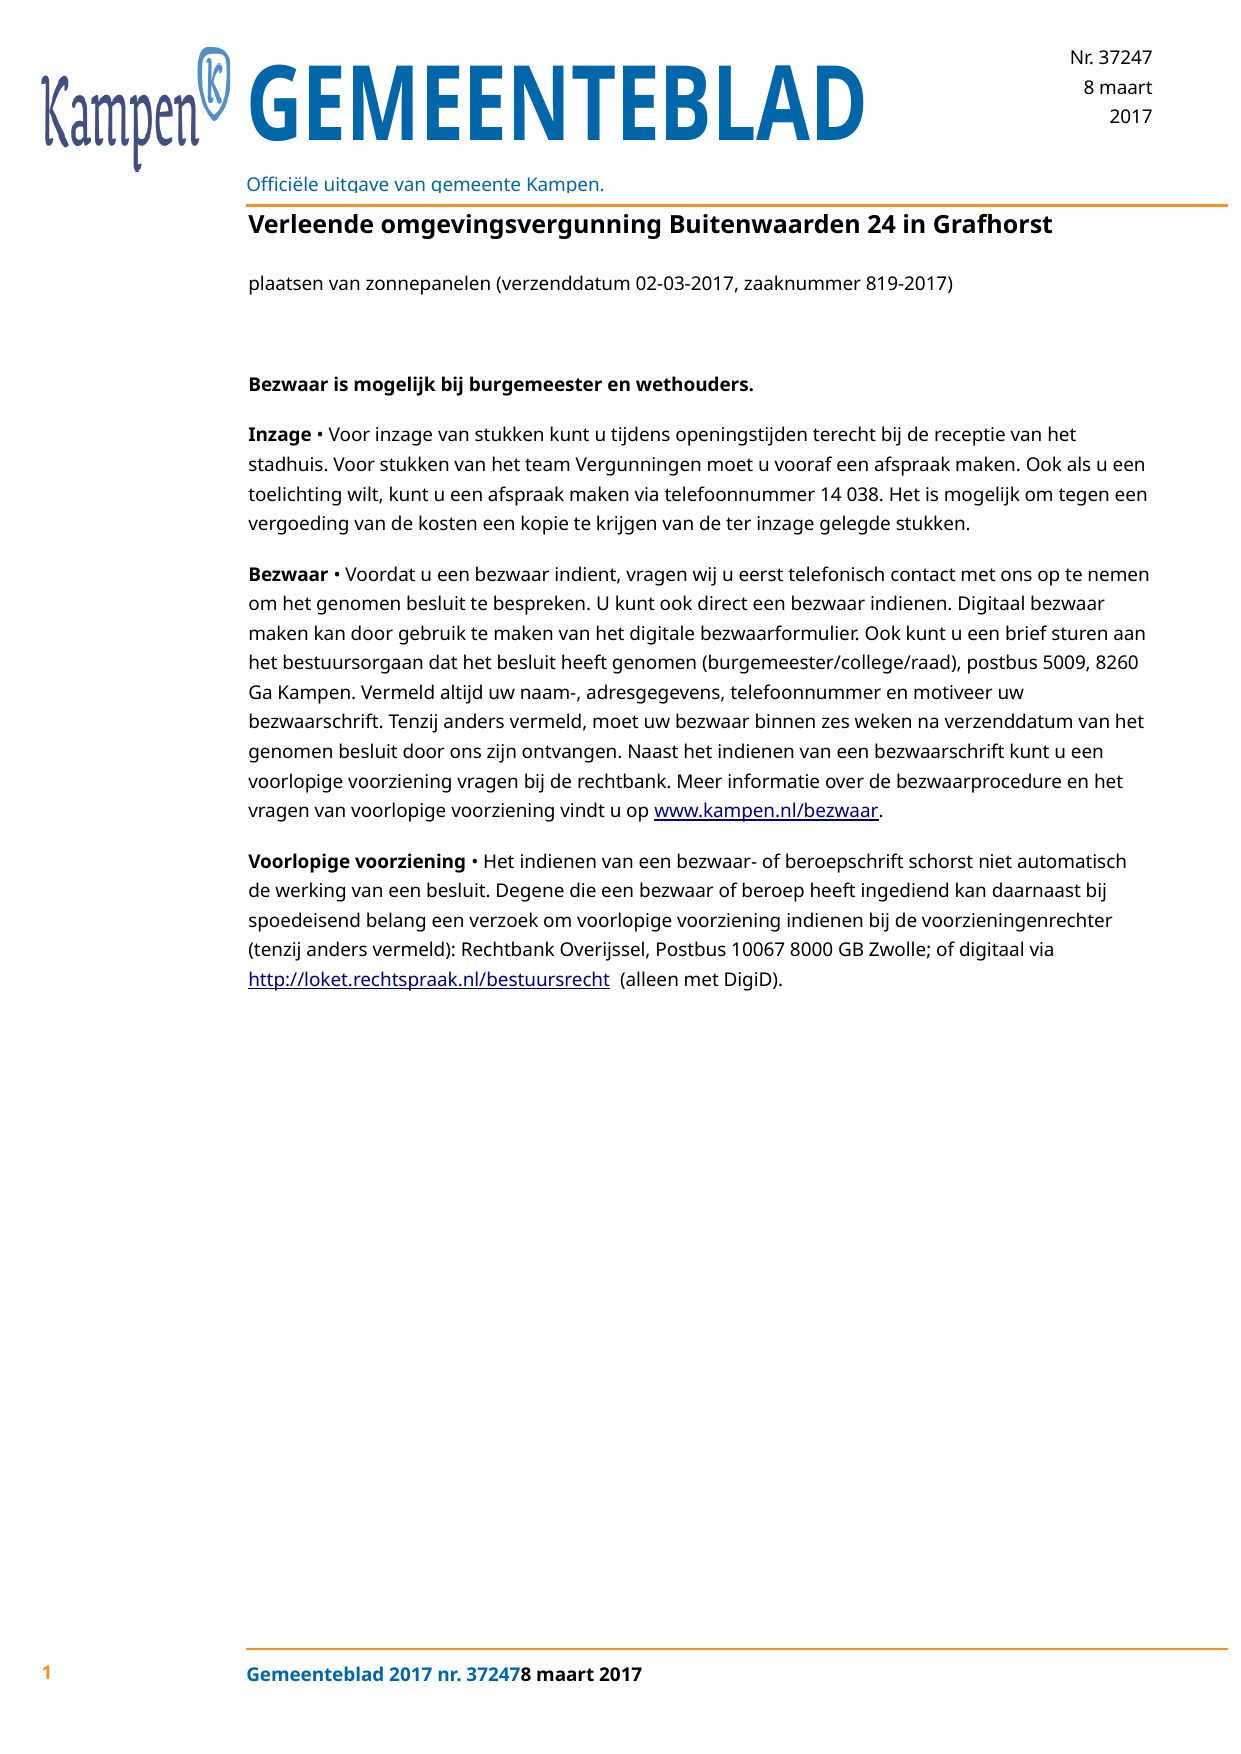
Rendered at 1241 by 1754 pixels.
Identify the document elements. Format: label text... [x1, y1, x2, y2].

text Bezwaar is mogelijk bij burgemeester en wethouders. [248, 371, 1152, 397]
text Voorlopige voorziening • Het indienen van een bezwaar- of beroepschrift schorst niet automatisch de werking van een besluit. Degene die een bezwaar of beroep heeft ingediend kan daarnaast bij spoedeisend belang een verzoek om voorlopige voorziening indienen bij de voorzieningenrechter (tenzij anders vermeld): Rechtbank Overijssel, Postbus 10067 8000 GB Zwolle; of digitaal via http://loket.rechtspraak.nl/bestuursrecht (alleen met DigiD). [248, 848, 1152, 992]
text Inzage • Voor inzage van stukken kunt u tijdens openingstijden terecht bij de receptie van het stadhuis. Voor stukken van het team Vergunningen moet u vooraf een afspraak maken. Ook als u een toelichting wilt, kunt u een afspraak maken via telefoonnummer 14 038. Het is mogelijk om tegen een vergoeding van de kosten een kopie te krijgen van de ter inzage gelegde stukken. [248, 422, 1152, 536]
text Bezwaar • Voordat u een bezwaar indient, vragen wij u eerst telefonisch contact met ons op te nemen om het genomen besluit te bespreken. U kunt ook direct een bezwaar indienen. Digitaal bezwaar maken kan door gebruik te maken van het digitale bezwaarformulier. Ook kunt u een brief sturen aan het bestuursorgaan dat het besluit heeft genomen (burgemeester/college/raad), postbus 5009, 8260 Ga Kampen. Vermeld altijd uw naam-, adresgegevens, telefoonnummer en motiveer uw bezwaarschrift. Tenzij anders vermeld, moet uw bezwaar binnen zes weken na verzenddatum van het genomen besluit door ons zijn ontvangen. Naast het indienen van een bezwaarschrift kunt u een voorlopige voorziening vragen bij de rechtbank. Meer informatie over de bezwaarprocedure en het vragen van voorlopige voorziening vindt u op www.kampen.nl/bezwaar. [248, 561, 1152, 823]
text Verleende omgevingsvergunning Buitenwaarden 24 in Grafhorst [248, 207, 1152, 241]
text plaatsen van zonnepanelen (verzenddatum 02-03-2017, zaaknummer 819-2017) [248, 270, 1152, 296]
picture [41, 47, 231, 172]
